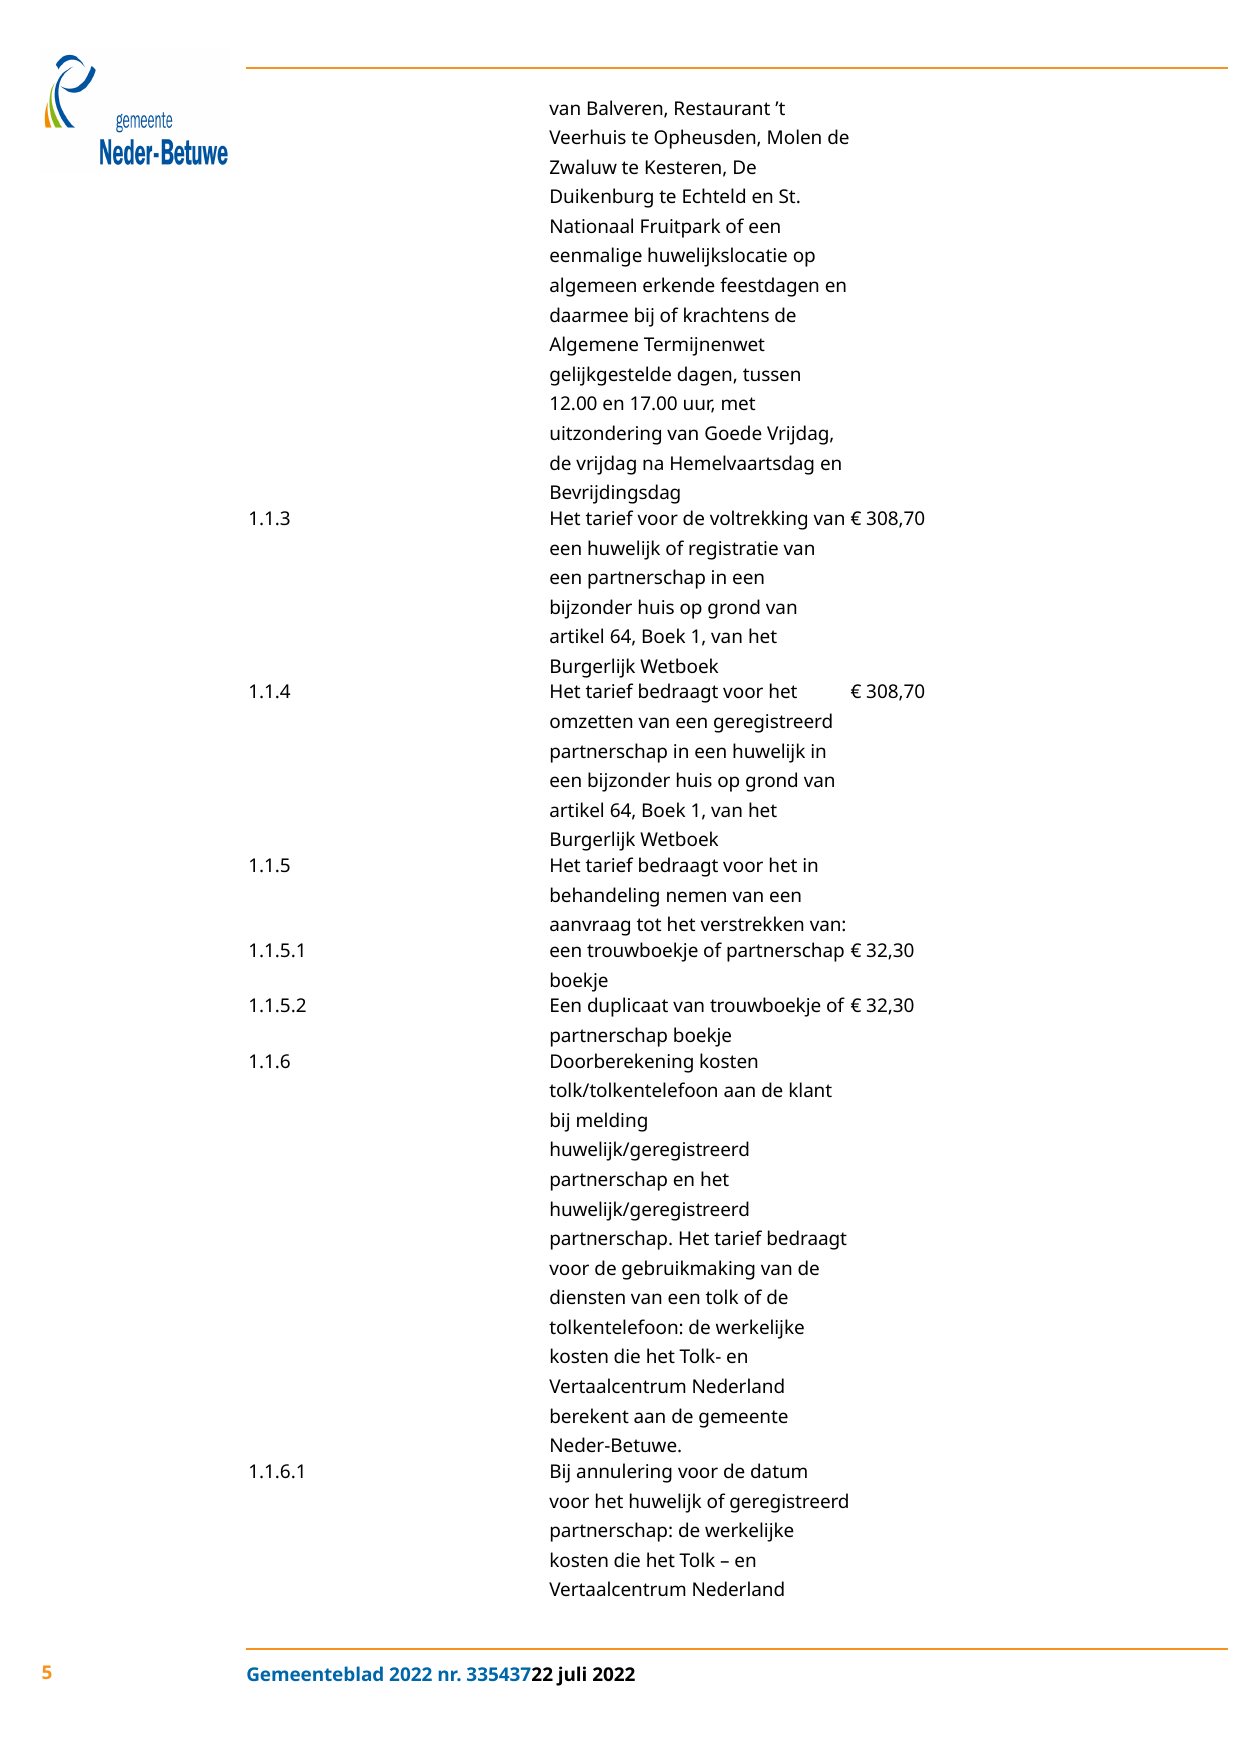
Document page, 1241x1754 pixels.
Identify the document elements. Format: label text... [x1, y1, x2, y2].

table_cell € 308,70 [850, 679, 1152, 852]
table_cell [850, 1458, 1152, 1602]
table_cell 1.1.5.2 [248, 993, 549, 1048]
table_cell Een duplicaat van trouwboekje of partnerschap boekje [549, 993, 850, 1048]
table_cell [248, 95, 549, 505]
table_cell van Balveren, Restaurant ’t Veerhuis te Opheusden, Molen de Zwaluw te Kesteren, De Duikenburg te Echteld en St. Nationaal Fruitpark of een eenmalige huwelijkslocatie op algemeen erkende feestdagen en daarmee bij of krachtens de Algemene Termijnenwet gelijkgestelde dagen, tussen 12.00 en 17.00 uur, met uitzondering van Goede Vrijdag, de vrijdag na Hemelvaartsdag en Bevrijdingsdag [549, 95, 850, 505]
table_cell 1.1.3 [248, 505, 549, 679]
table_cell [850, 95, 1152, 505]
table_cell Het tarief bedraagt voor het in behandeling nemen van een aanvraag tot het verstrekken van: [549, 853, 850, 937]
table_cell € 32,30 [850, 993, 1152, 1048]
table_cell € 308,70 [850, 505, 1152, 679]
table_cell 1.1.5 [248, 853, 549, 937]
table_cell [850, 853, 1152, 937]
table_cell € 32,30 [850, 937, 1152, 993]
table_cell Doorberekening kosten tolk/tolkentelefoon aan de klant bij melding huwelijk/geregistreerd partnerschap en het huwelijk/geregistreerd partnerschap. Het tarief bedraagt voor de gebruikmaking van de diensten van een tolk of de tolkentelefoon: de werkelijke kosten die het Tolk- en Vertaalcentrum Nederland berekent aan de gemeente Neder-Betuwe. [549, 1048, 850, 1458]
table_cell [850, 1048, 1152, 1458]
table_cell Bij annulering voor de datum voor het huwelijk of geregistreerd partnerschap: de werkelijke kosten die het Tolk – en Vertaalcentrum Nederland [549, 1458, 850, 1602]
table_cell Het tarief bedraagt voor het omzetten van een geregistreerd partnerschap in een huwelijk in een bijzonder huis op grond van artikel 64, Boek 1, van het Burgerlijk Wetboek [549, 679, 850, 852]
table_cell 1.1.4 [248, 679, 549, 852]
table_cell Het tarief voor de voltrekking van een huwelijk of registratie van een partnerschap in een bijzonder huis op grond van artikel 64, Boek 1, van het Burgerlijk Wetboek [549, 505, 850, 679]
table_cell een trouwboekje of partnerschap boekje [549, 937, 850, 993]
picture [41, 47, 231, 172]
table_cell 1.1.5.1 [248, 937, 549, 993]
table_cell 1.1.6 [248, 1048, 549, 1458]
table_cell 1.1.6.1 [248, 1458, 549, 1602]
